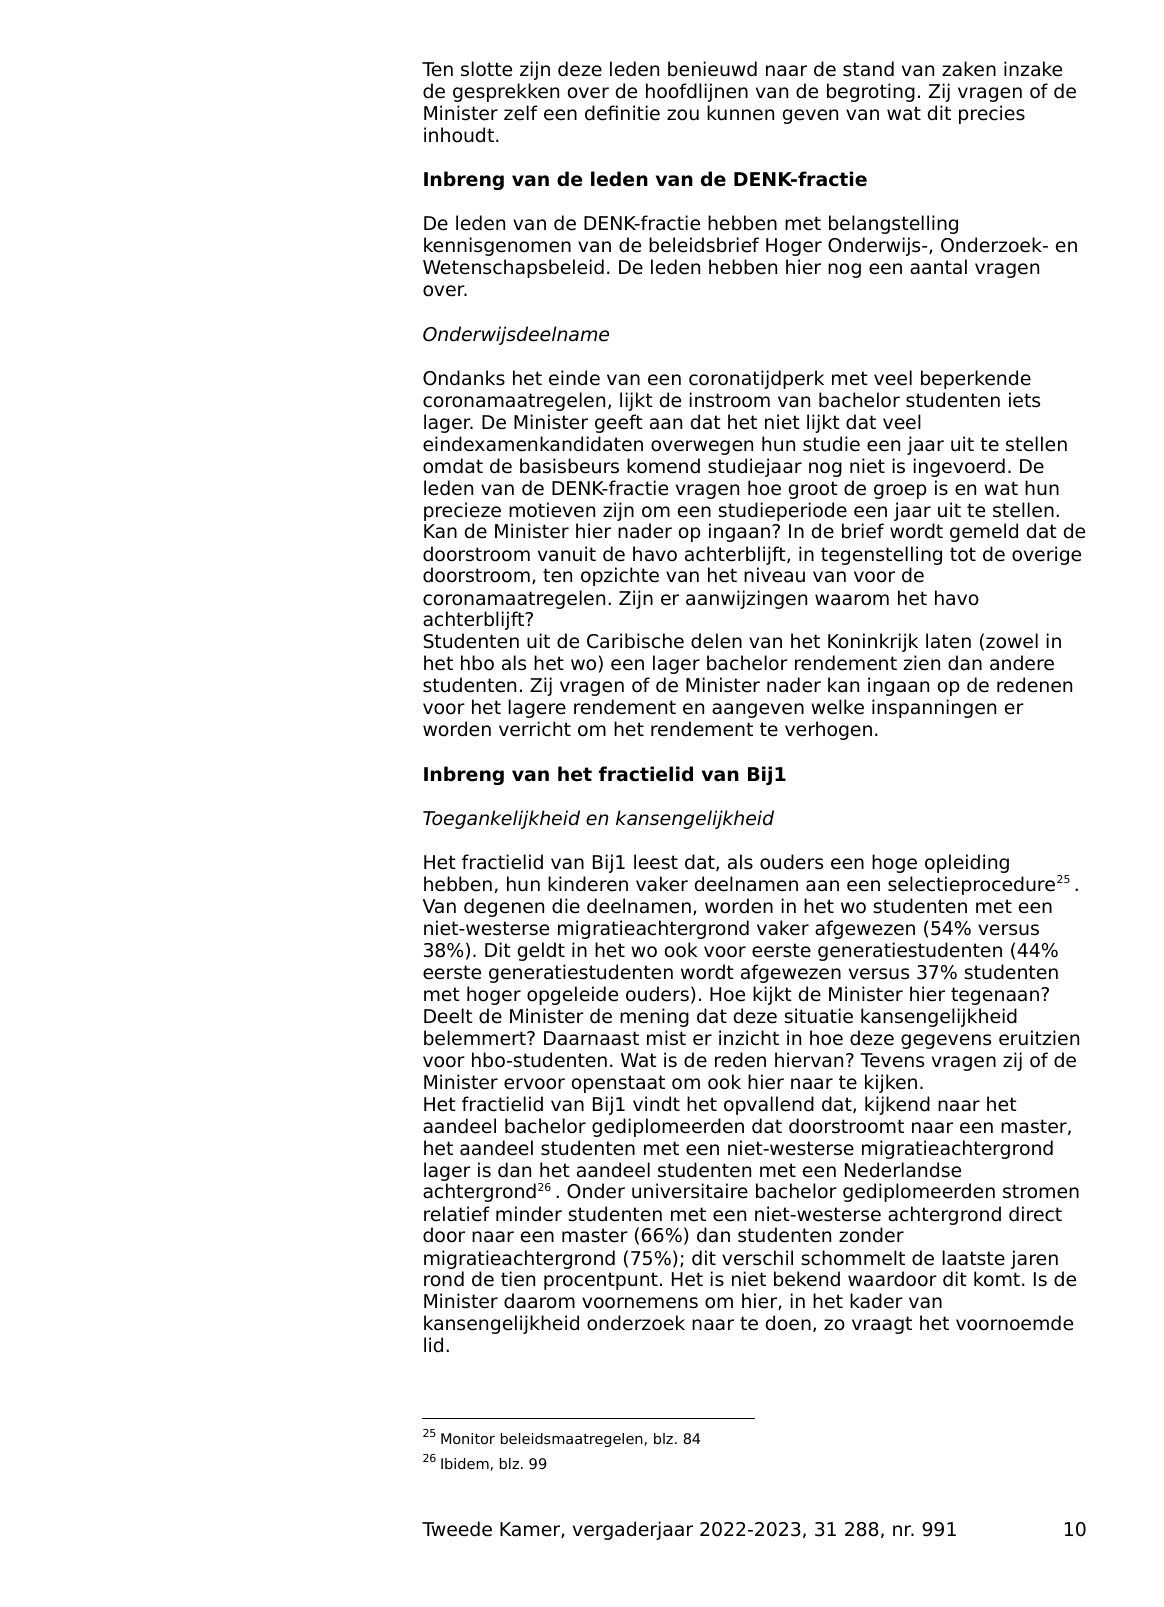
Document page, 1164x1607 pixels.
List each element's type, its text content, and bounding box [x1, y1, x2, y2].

subtitle Toegankelijkheid en kansengelijkheid [422, 808, 1087, 829]
subtitle Inbreng van de leden van de DENK-fractie [422, 169, 1087, 191]
subtitle Onderwijsdeelname [422, 323, 1087, 345]
text Ten slotte zijn deze leden benieuwd naar de stand van zaken inzake de gesprekken over de hoofdlijnen van de begroting. Zij vragen of de Minister zelf een definitie zou kunnen geven van wat dit precies inhoudt. [422, 59, 1087, 147]
text Het fractielid van Bij1 leest dat, als ouders een hoge opleiding hebben, hun kinderen vaker deelnamen aan een selectieprocedure. Van degenen die deelnamen, worden in het wo studenten met een niet-westerse migratieachtergrond vaker afgewezen (54% versus 38%). Dit geldt in het wo ook voor eerste generatiestudenten (44% eerste generatiestudenten wordt afgewezen versus 37% studenten met hoger opgeleide ouders). Hoe kijkt de Minister hier tegenaan? Deelt de Minister de mening dat deze situatie kansengelijkheid belemmert? Daarnaast mist er inzicht in hoe deze gegevens eruitzien voor hbo-studenten. Wat is de reden hiervan? Tevens vragen zij of de Minister ervoor openstaat om ook hier naar te kijken. [422, 852, 1087, 1093]
text Monitor beleidsmaatregelen, blz. 84 [422, 1427, 1087, 1449]
text De leden van de DENK-fractie hebben met belangstelling kennisgenomen van de beleidsbrief Hoger Onderwijs-, Onderzoek- en Wetenschapsbeleid. De leden hebben hier nog een aantal vragen over. [422, 213, 1087, 301]
text Het fractielid van Bij1 vindt het opvallend dat, kijkend naar het aandeel bachelor gediplomeerden dat doorstroomt naar een master, het aandeel studenten met een niet-westerse migratieachtergrond lager is dan het aandeel studenten met een Nederlandse achtergrond. Onder universitaire bachelor gediplomeerden stromen relatief minder studenten met een niet-westerse achtergrond direct door naar een master (66%) dan studenten zonder migratieachtergrond (75%); dit verschil schommelt de laatste jaren rond de tien procentpunt. Het is niet bekend waardoor dit komt. Is de Minister daarom voornemens om hier, in het kader van kansengelijkheid onderzoek naar te doen, zo vraagt het voornoemde lid. [422, 1093, 1087, 1357]
text Studenten uit de Caribische delen van het Koninkrijk laten (zowel in het hbo als het wo) een lager bachelor rendement zien dan andere studenten. Zij vragen of de Minister nader kan ingaan op de redenen voor het lagere rendement en aangeven welke inspanningen er worden verricht om het rendement te verhogen. [422, 631, 1087, 741]
subtitle Inbreng van het fractielid van Bij1 [422, 763, 1087, 785]
text Ibidem, blz. 99 [422, 1452, 1087, 1474]
text Ondanks het einde van een coronatijdperk met veel beperkende coronamaatregelen, lijkt de instroom van bachelor studenten iets lager. De Minister geeft aan dat het niet lijkt dat veel eindexamenkandidaten overwegen hun studie een jaar uit te stellen omdat de basisbeurs komend studiejaar nog niet is ingevoerd. De leden van de DENK-fractie vragen hoe groot de groep is en wat hun precieze motieven zijn om een studieperiode een jaar uit te stellen. Kan de Minister hier nader op ingaan? In de brief wordt gemeld dat de doorstroom vanuit de havo achterblijft, in tegenstelling tot de overige doorstroom, ten opzichte van het niveau van voor de coronamaatregelen. Zijn er aanwijzingen waarom het havo achterblijft? [422, 368, 1087, 631]
